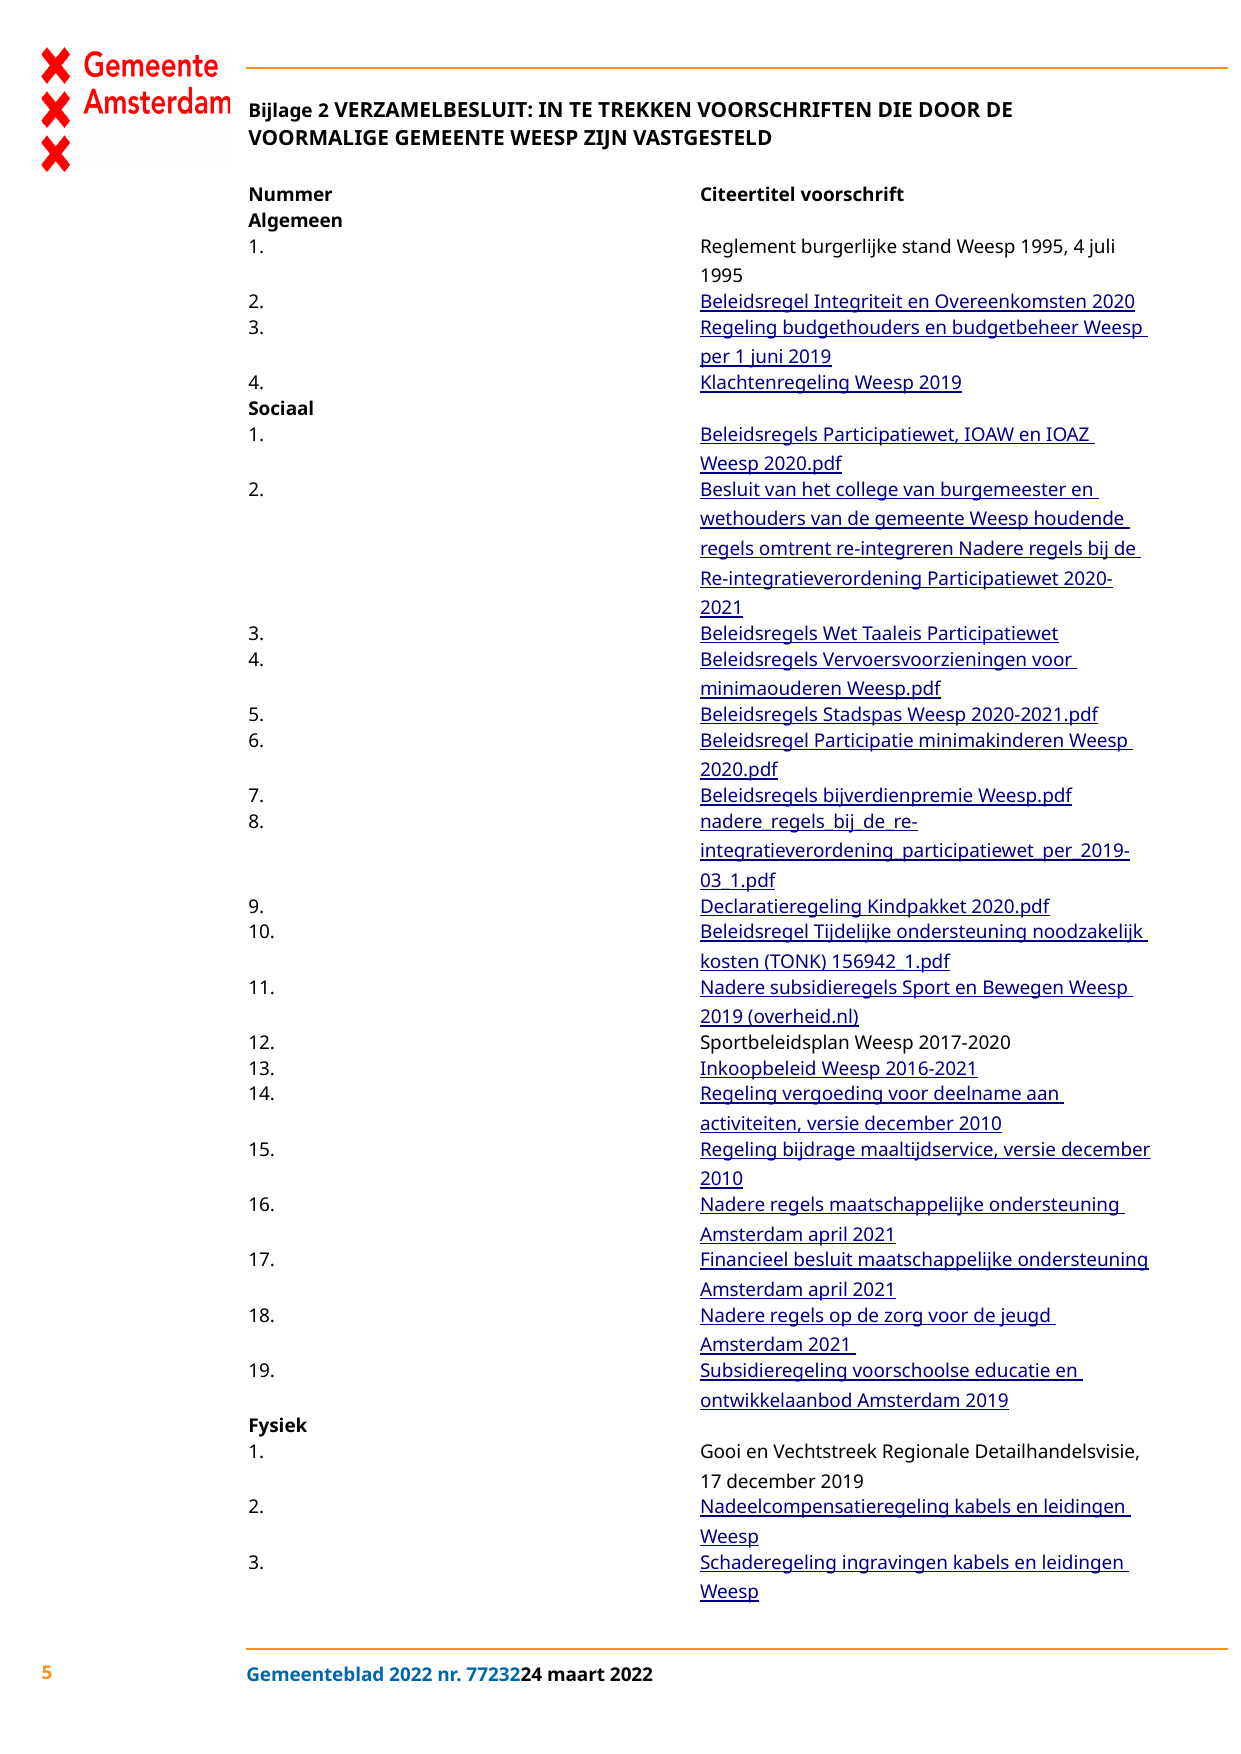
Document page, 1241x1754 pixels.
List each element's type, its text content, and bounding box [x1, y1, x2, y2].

table_cell Nadeelcompensatieregeling kabels en leidingen Weesp [700, 1494, 1152, 1549]
table_cell Nadere subsidieregels Sport en Bewegen Weesp 2019 (overheid.nl) [700, 974, 1152, 1029]
table_cell Beleidsregel Integriteit en Overeenkomsten 2020 [700, 288, 1152, 314]
table_cell Besluit van het college van burgemeester en wethouders van de gemeente Weesp houdende regels omtrent re-integreren Nadere regels bij de Re-integratieverordening Participatiewet 2020-2021 [700, 476, 1152, 620]
table_cell 14. [248, 1081, 700, 1136]
table_cell 3. [248, 1549, 700, 1604]
table_cell Sociaal [248, 395, 1152, 421]
picture [41, 47, 231, 172]
table_cell 19. [248, 1357, 700, 1412]
table_cell Sportbeleidsplan Weesp 2017-2020 [700, 1029, 1152, 1055]
table_cell 4. [248, 369, 700, 395]
table_cell 1. [248, 1438, 700, 1493]
table_cell 1. [248, 421, 700, 476]
table_cell 5. [248, 701, 700, 727]
table_cell Regeling budgethouders en budgetbeheer Weesp per 1 juni 2019 [700, 314, 1152, 369]
table_cell 2. [248, 288, 700, 314]
table_cell 4. [248, 646, 700, 701]
table_cell 17. [248, 1247, 700, 1302]
table_cell Fysiek [248, 1413, 700, 1438]
text Bijlage 2 VERZAMELBESLUIT: IN TE TREKKEN VOORSCHRIFTEN DIE DOOR DE VOORMALIGE GEMEENTE WEESP ZIJN VASTGESTELD [248, 95, 1152, 152]
table_cell 13. [248, 1055, 700, 1081]
table_cell 15. [248, 1136, 700, 1191]
table_cell 18. [248, 1302, 700, 1357]
table_cell Algemeen [248, 207, 1152, 233]
table_cell Financieel besluit maatschappelijke ondersteuning Amsterdam april 2021 [700, 1247, 1152, 1302]
table_cell Beleidsregels Stadspas Weesp 2020-2021.pdf [700, 701, 1152, 727]
table_cell Subsidieregeling voorschoolse educatie en ontwikkelaanbod Amsterdam 2019 [700, 1357, 1152, 1412]
table_header Nummer [248, 181, 700, 207]
table_cell 10. [248, 919, 700, 974]
table_cell 1. [248, 233, 700, 288]
table_cell Beleidsregel Participatie minimakinderen Weesp 2020.pdf [700, 727, 1152, 782]
table_cell Nadere regels op de zorg voor de jeugd Amsterdam 2021 [700, 1302, 1152, 1357]
table_cell 11. [248, 974, 700, 1029]
table_cell 6. [248, 727, 700, 782]
table_cell 7. [248, 782, 700, 808]
table_cell Beleidsregels bijverdienpremie Weesp.pdf [700, 782, 1152, 808]
table_cell Beleidsregel Tijdelijke ondersteuning noodzakelijk kosten (TONK) 156942_1.pdf [700, 919, 1152, 974]
table_cell Gooi en Vechtstreek Regionale Detailhandelsvisie, 17 december 2019 [700, 1438, 1152, 1493]
table_cell 2. [248, 476, 700, 620]
table_cell [700, 1413, 1152, 1438]
table_cell 3. [248, 620, 700, 646]
table_cell 16. [248, 1191, 700, 1247]
table_cell Schaderegeling ingravingen kabels en leidingen Weesp [700, 1549, 1152, 1604]
table_cell Beleidsregels Vervoersvoorzieningen voor minimaouderen Weesp.pdf [700, 646, 1152, 701]
table_cell Nadere regels maatschappelijke ondersteuning Amsterdam april 2021 [700, 1191, 1152, 1247]
table_cell Beleidsregels Participatiewet, IOAW en IOAZ Weesp 2020.pdf [700, 421, 1152, 476]
table_cell Inkoopbeleid Weesp 2016-2021 [700, 1055, 1152, 1081]
table_cell 2. [248, 1494, 700, 1549]
table_cell Regeling bijdrage maaltijdservice, versie december 2010 [700, 1136, 1152, 1191]
table_cell 9. [248, 893, 700, 918]
table_cell Reglement burgerlijke stand Weesp 1995, 4 juli 1995 [700, 233, 1152, 288]
table_cell Declaratieregeling Kindpakket 2020.pdf [700, 893, 1152, 918]
table_cell 8. [248, 808, 700, 893]
table_cell 12. [248, 1029, 700, 1055]
table_cell Beleidsregels Wet Taaleis Participatiewet [700, 620, 1152, 646]
table_header Citeertitel voorschrift [700, 181, 1152, 207]
table_cell 3. [248, 314, 700, 369]
table_cell Klachtenregeling Weesp 2019 [700, 369, 1152, 395]
table_cell nadere_regels_bij_de_re-integratieverordening_participatiewet_per_2019-03_1.pdf [700, 808, 1152, 893]
table_cell Regeling vergoeding voor deelname aan activiteiten, versie december 2010 [700, 1081, 1152, 1136]
